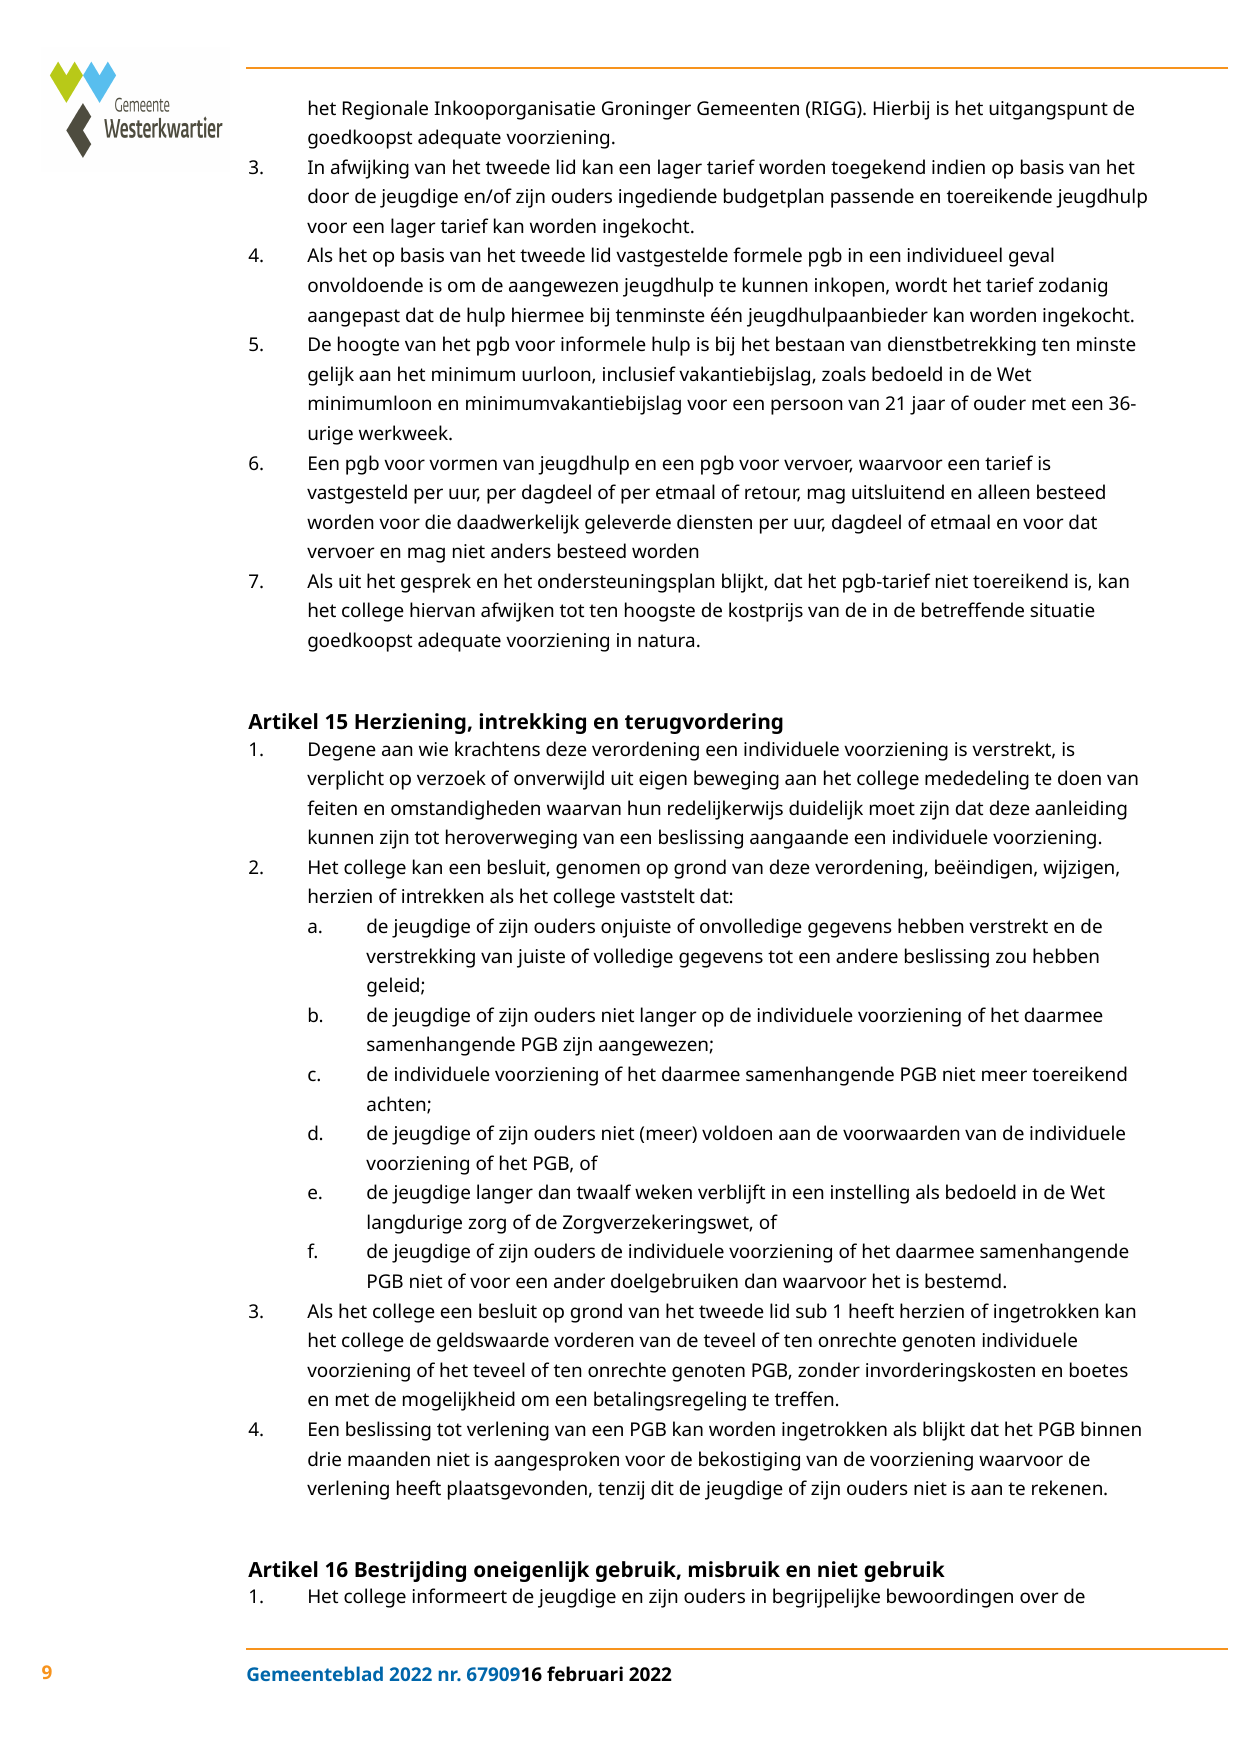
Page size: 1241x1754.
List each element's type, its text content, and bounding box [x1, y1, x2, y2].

list de jeugdige of zijn ouders de individuele voorziening of het daarmee samenhangende PGB niet of voor een ander doelgebruiken dan waarvoor het is bestemd. [307, 1239, 1152, 1294]
list het Regionale Inkooporganisatie Groninger Gemeenten (RIGG). Hierbij is het uitgangspunt de goedkoopst adequate voorziening. [248, 95, 1152, 150]
list Degene aan wie krachtens deze verordening een individuele voorziening is verstrekt, is verplicht op verzoek of onverwijld uit eigen beweging aan het college mededeling te doen van feiten en omstandigheden waarvan hun redelijkerwijs duidelijk moet zijn dat deze aanleiding kunnen zijn tot heroverweging van een beslissing aangaande een individuele voorziening. [248, 736, 1152, 850]
list Het college kan een besluit, genomen op grond van deze verordening, beëindigen, wijzigen, herzien of intrekken als het college vaststelt dat: [248, 854, 1152, 909]
list De hoogte van het pgb voor informele hulp is bij het bestaan van dienstbetrekking ten minste gelijk aan het minimum uurloon, inclusief vakantiebijslag, zoals bedoeld in de Wet minimumloon en minimumvakantiebijslag voor een persoon van 21 jaar of ouder met een 36-urige werkweek. [248, 331, 1152, 446]
text Artikel 16 Bestrijding oneigenlijk gebruik, misbruik en niet gebruik [248, 1555, 1152, 1584]
list de jeugdige of zijn ouders niet (meer) voldoen aan de voorwaarden van de individuele voorziening of het PGB, of [307, 1120, 1152, 1176]
list Een beslissing tot verlening van een PGB kan worden ingetrokken als blijkt dat het PGB binnen drie maanden niet is aangesproken voor de bekostiging van de voorziening waarvoor de verlening heeft plaatsgevonden, tenzij dit de jeugdige of zijn ouders niet is aan te rekenen. [248, 1416, 1152, 1501]
list de jeugdige of zijn ouders niet langer op de individuele voorziening of het daarmee samenhangende PGB zijn aangewezen; [307, 1002, 1152, 1057]
list In afwijking van het tweede lid kan een lager tarief worden toegekend indien op basis van het door de jeugdige en/of zijn ouders ingediende budgetplan passende en toereikende jeugdhulp voor een lager tarief kan worden ingekocht. [248, 154, 1152, 239]
list Als het college een besluit op grond van het tweede lid sub 1 heeft herzien of ingetrokken kan het college de geldswaarde vorderen van de teveel of ten onrechte genoten individuele voorziening of het teveel of ten onrechte genoten PGB, zonder invorderingskosten en boetes en met de mogelijkheid om een betalingsregeling te treffen. [248, 1298, 1152, 1412]
list de jeugdige langer dan twaalf weken verblijft in een instelling als bedoeld in de Wet langdurige zorg of de Zorgverzekeringswet, of [307, 1179, 1152, 1235]
list Het college informeert de jeugdige en zijn ouders in begrijpelijke bewoordingen over de [248, 1584, 1152, 1609]
list Als het op basis van het tweede lid vastgestelde formele pgb in een individueel geval onvoldoende is om de aangewezen jeugdhulp te kunnen inkopen, wordt het tarief zodanig aangepast dat de hulp hiermee bij tenminste één jeugdhulpaanbieder kan worden ingekocht. [248, 243, 1152, 328]
list de jeugdige of zijn ouders onjuiste of onvolledige gegevens hebben verstrekt en de verstrekking van juiste of volledige gegevens tot een andere beslissing zou hebben geleid; [307, 913, 1152, 998]
list Een pgb voor vormen van jeugdhulp en een pgb voor vervoer, waarvoor een tarief is vastgesteld per uur, per dagdeel of per etmaal of retour, mag uitsluitend en alleen besteed worden voor die daadwerkelijk geleverde diensten per uur, dagdeel of etmaal en voor dat vervoer en mag niet anders besteed worden [248, 450, 1152, 564]
list de individuele voorziening of het daarmee samenhangende PGB niet meer toereikend achten; [307, 1061, 1152, 1116]
list Als uit het gesprek en het ondersteuningsplan blijkt, dat het pgb-tarief niet toereikend is, kan het college hiervan afwijken tot ten hoogste de kostprijs van de in de betreffende situatie goedkoopst adequate voorziening in natura. [248, 568, 1152, 653]
picture [41, 47, 231, 172]
text Artikel 15 Herziening, intrekking en terugvordering [248, 707, 1152, 736]
